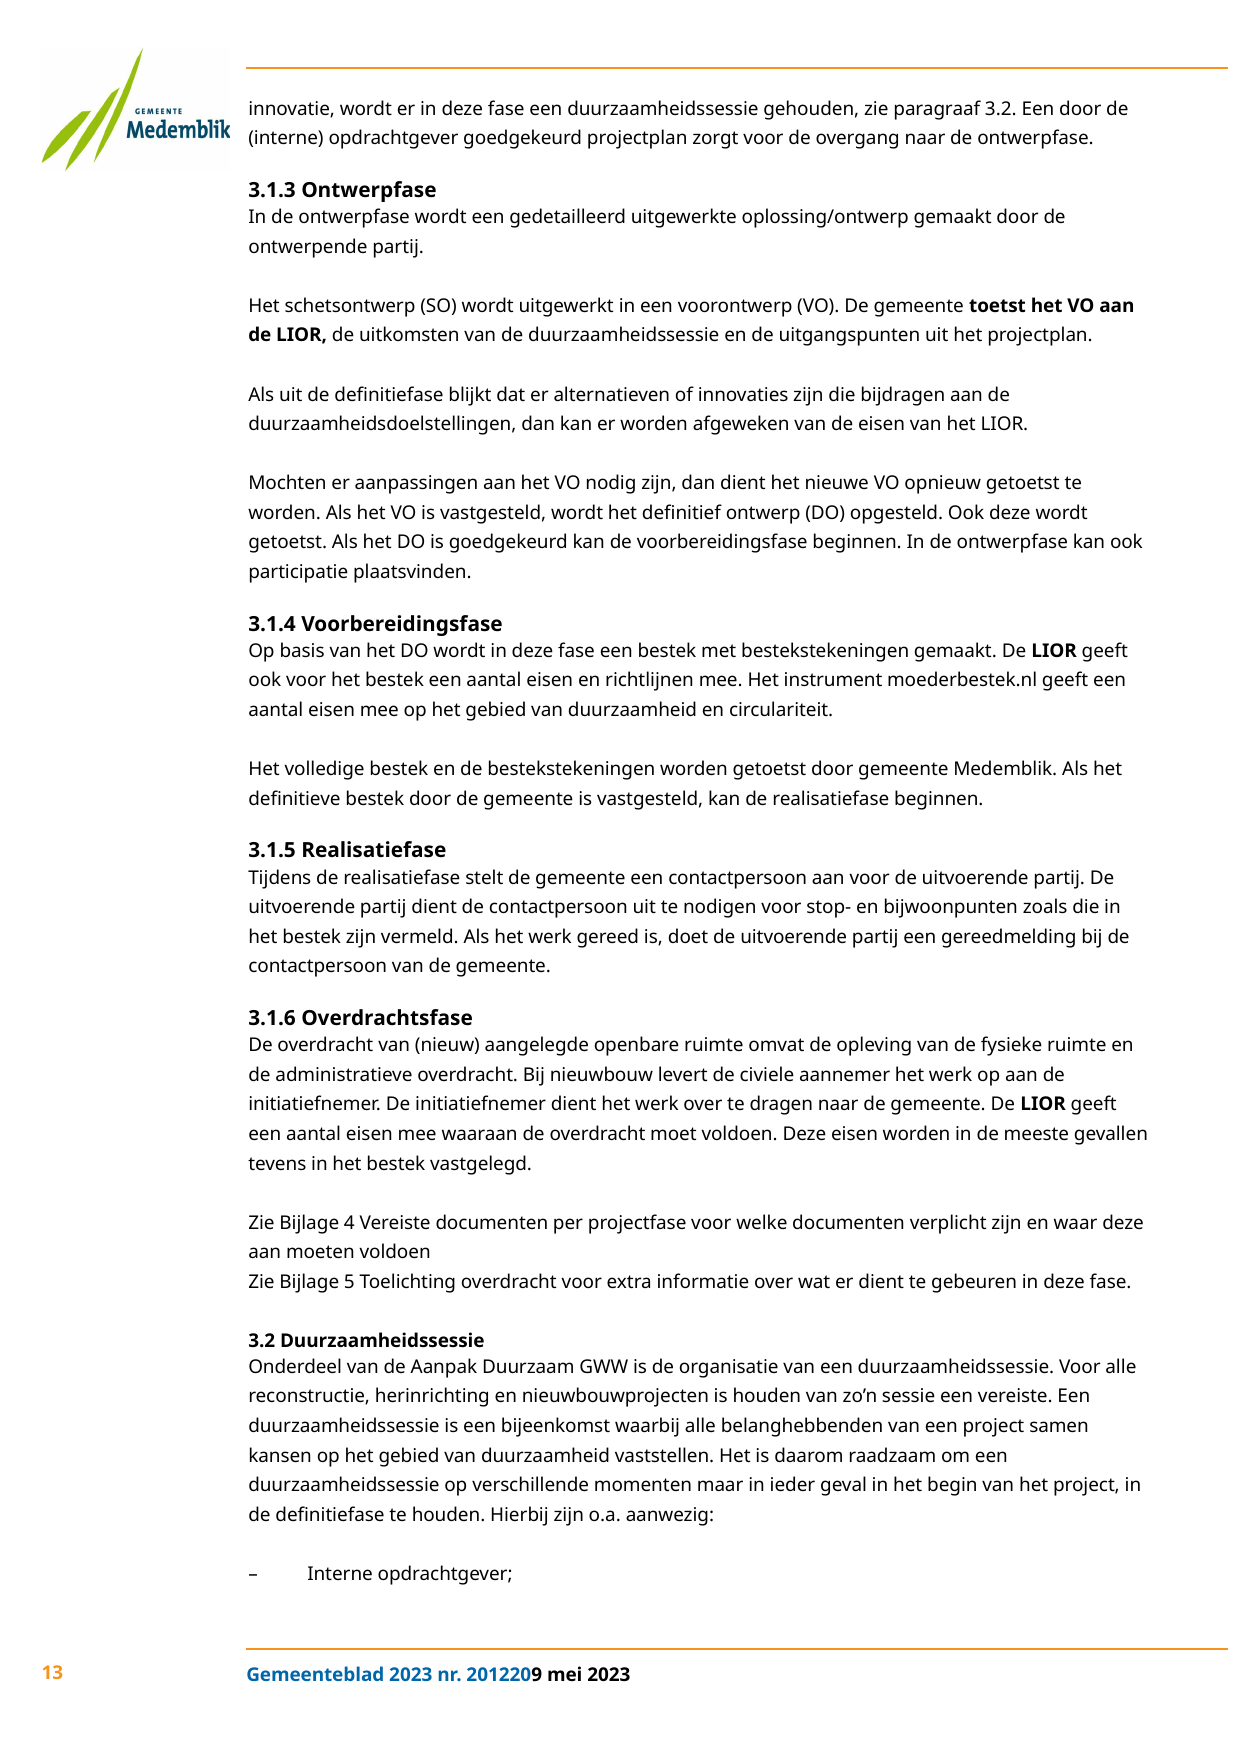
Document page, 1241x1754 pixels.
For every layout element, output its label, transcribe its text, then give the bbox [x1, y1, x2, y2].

text 3.1.5 Realisatiefase [248, 835, 1152, 864]
text 3.1.3 Ontwerpfase [248, 175, 1152, 203]
text In de ontwerpfase wordt een gedetailleerd uitgewerkte oplossing/ontwerp gemaakt door de ontwerpende partij. [248, 203, 1152, 258]
text Onderdeel van de Aanpak Duurzaam GWW is de organisatie van een duurzaamheidssessie. Voor alle reconstructie, herinrichting en nieuwbouwprojecten is houden van zo’n sessie een vereiste. Een duurzaamheidssessie is een bijeenkomst waarbij alle belanghebbenden van een project samen kansen op het gebied van duurzaamheid vaststellen. Het is daarom raadzaam om een duurzaamheidssessie op verschillende momenten maar in ieder geval in het begin van het project, in de definitiefase te houden. Hierbij zijn o.a. aanwezig: [248, 1353, 1152, 1527]
text Als uit de definitiefase blijkt dat er alternatieven of innovaties zijn die bijdragen aan de duurzaamheidsdoelstellingen, dan kan er worden afgeweken van de eisen van het LIOR. [248, 381, 1152, 436]
text Het schetsontwerp (SO) wordt uitgewerkt in een voorontwerp (VO). De gemeente toetst het VO aan de LIOR, de uitkomsten van de duurzaamheidssessie en de uitgangspunten uit het projectplan. [248, 292, 1152, 347]
text De overdracht van (nieuw) aangelegde openbare ruimte omvat de opleving van de fysieke ruimte en de administratieve overdracht. Bij nieuwbouw levert de civiele aannemer het werk op aan de initiatiefnemer. De initiatiefnemer dient het werk over te dragen naar de gemeente. De LIOR geeft een aantal eisen mee waaraan de overdracht moet voldoen. Deze eisen worden in de meeste gevallen tevens in het bestek vastgelegd. [248, 1031, 1152, 1176]
text Het volledige bestek en de bestekstekeningen worden getoetst door gemeente Medemblik. Als het definitieve bestek door de gemeente is vastgesteld, kan de realisatiefase beginnen. [248, 755, 1152, 811]
list Interne opdrachtgever; [248, 1560, 1152, 1586]
text innovatie, wordt er in deze fase een duurzaamheidssessie gehouden, zie paragraaf 3.2. Een door de (interne) opdrachtgever goedgekeurd projectplan zorgt voor de overgang naar de ontwerpfase. [248, 95, 1152, 150]
text 3.1.6 Overdrachtsfase [248, 1003, 1152, 1031]
text 3.1.4 Voorbereidingsfase [248, 609, 1152, 637]
text Zie Bijlage 5 Toelichting overdracht voor extra informatie over wat er dient te gebeuren in deze fase. [248, 1268, 1152, 1294]
text 3.2 Duurzaamheidssessie [248, 1327, 1152, 1353]
text Op basis van het DO wordt in deze fase een bestek met bestekstekeningen gemaakt. De LIOR geeft ook voor het bestek een aantal eisen en richtlijnen mee. Het instrument moederbestek.nl geeft een aantal eisen mee op het gebied van duurzaamheid en circulariteit. [248, 637, 1152, 722]
text Tijdens de realisatiefase stelt de gemeente een contactpersoon aan voor de uitvoerende partij. De uitvoerende partij dient de contactpersoon uit te nodigen voor stop- en bijwoonpunten zoals die in het bestek zijn vermeld. Als het werk gereed is, doet de uitvoerende partij een gereedmelding bij de contactpersoon van de gemeente. [248, 864, 1152, 978]
text Zie Bijlage 4 Vereiste documenten per projectfase voor welke documenten verplicht zijn en waar deze aan moeten voldoen [248, 1209, 1152, 1264]
text Mochten er aanpassingen aan het VO nodig zijn, dan dient het nieuwe VO opnieuw getoetst te worden. Als het VO is vastgesteld, wordt het definitief ontwerp (DO) opgesteld. Ook deze wordt getoetst. Als het DO is goedgekeurd kan de voorbereidingsfase beginnen. In de ontwerpfase kan ook participatie plaatsvinden. [248, 469, 1152, 584]
picture [41, 47, 231, 172]
